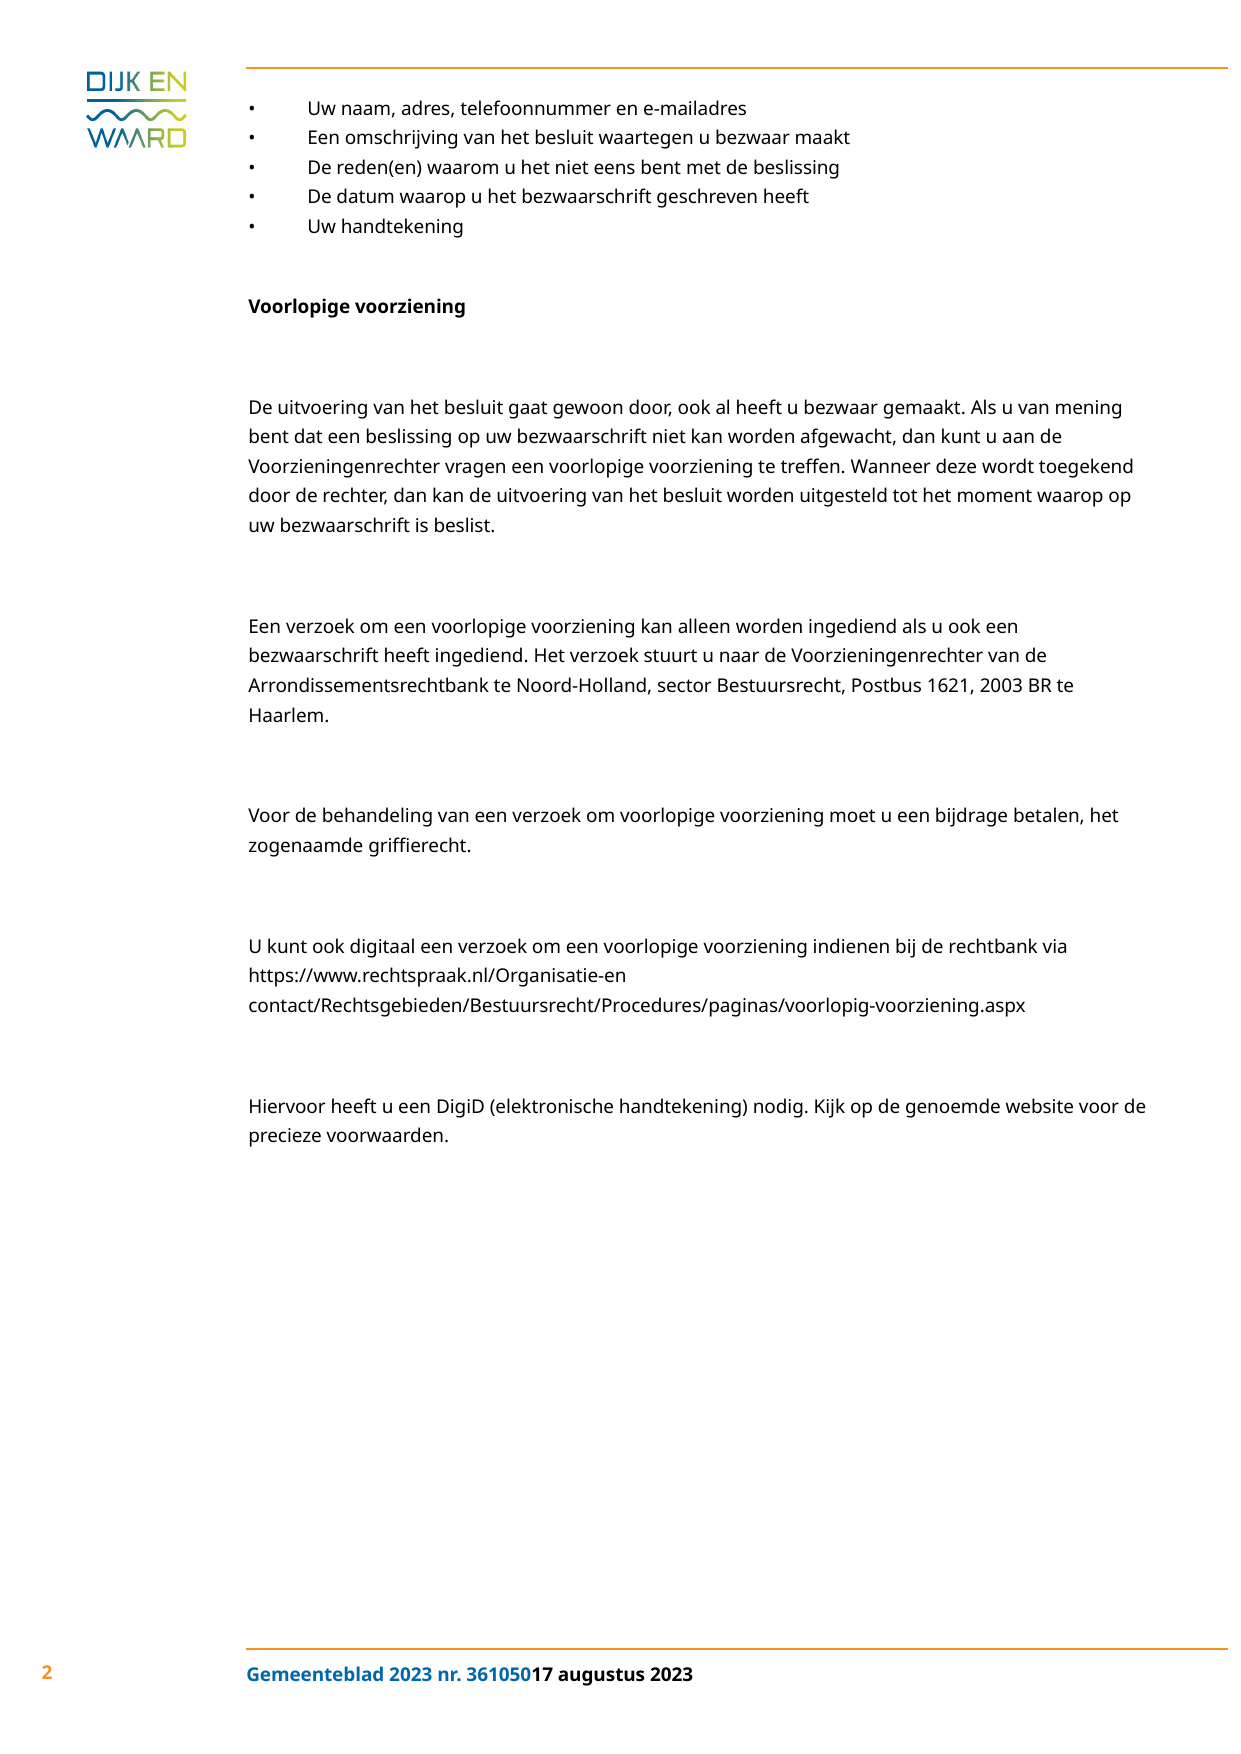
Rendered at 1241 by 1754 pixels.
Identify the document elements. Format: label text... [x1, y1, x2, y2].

text Voor de behandeling van een verzoek om voorlopige voorziening moet u een bijdrage betalen, het zogenaamde griffierecht. [248, 803, 1152, 858]
text De uitvoering van het besluit gaat gewoon door, ook al heeft u bezwaar gemaakt. Als u van mening bent dat een beslissing op uw bezwaarschrift niet kan worden afgewacht, dan kunt u aan de Voorzieningenrechter vragen een voorlopige voorziening te treffen. Wanneer deze wordt toegekend door de rechter, dan kan de uitvoering van het besluit worden uitgesteld tot het moment waarop op uw bezwaarschrift is beslist. [248, 394, 1152, 538]
text Voorlopige voorziening [248, 293, 1152, 319]
text U kunt ook digitaal een verzoek om een voorlopige voorziening indienen bij de rechtbank via https://www.rechtspraak.nl/Organisatie-en contact/Rechtsgebieden/Bestuursrecht/Procedures/paginas/voorlopig-voorziening.aspx [248, 933, 1152, 1018]
text Een verzoek om een voorlopige voorziening kan alleen worden ingediend als u ook een bezwaarschrift heeft ingediend. Het verzoek stuurt u naar de Voorzieningenrechter van de Arrondissementsrechtbank te Noord-Holland, sector Bestuursrecht, Postbus 1621, 2003 BR te Haarlem. [248, 613, 1152, 728]
list De datum waarop u het bezwaarschrift geschreven heeft [248, 183, 1152, 209]
list Uw naam, adres, telefoonnummer en e-mailadres [248, 95, 1152, 121]
list Een omschrijving van het besluit waartegen u bezwaar maakt [248, 124, 1152, 150]
picture [41, 47, 231, 172]
text Hiervoor heeft u een DigiD (elektronische handtekening) nodig. Kijk op de genoemde website voor de precieze voorwaarden. [248, 1093, 1152, 1148]
list Uw handtekening [248, 213, 1152, 239]
list De reden(en) waarom u het niet eens bent met de beslissing [248, 154, 1152, 180]
